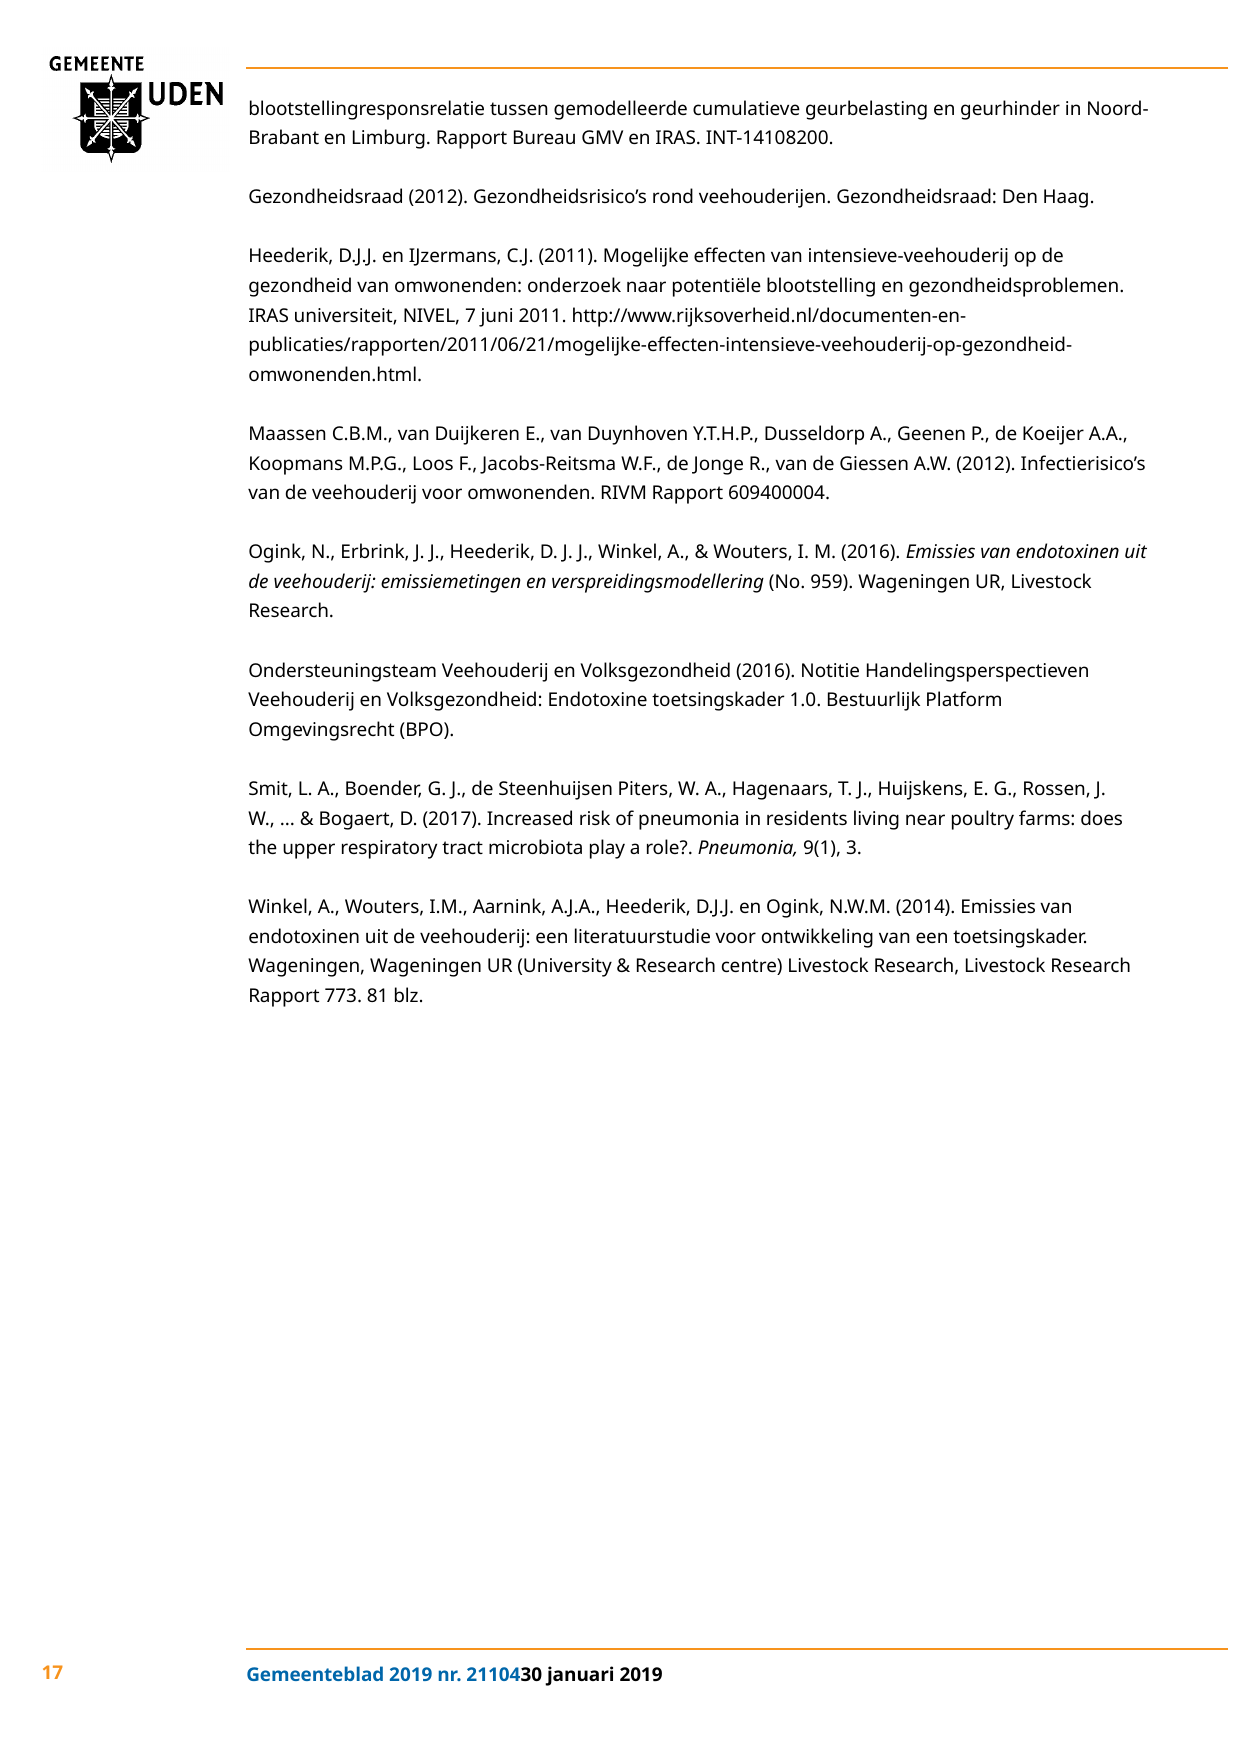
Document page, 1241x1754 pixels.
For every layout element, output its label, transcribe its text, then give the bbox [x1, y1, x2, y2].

text Ogink, N., Erbrink, J. J., Heederik, D. J. J., Winkel, A., & Wouters, I. M. (2016). Emissies van endotoxinen uit de veehouderij: emissiemetingen en verspreidingsmodellering (No. 959). Wageningen UR, Livestock Research. [248, 538, 1152, 623]
text Winkel, A., Wouters, I.M., Aarnink, A.J.A., Heederik, D.J.J. en Ogink, N.W.M. (2014). Emissies van endotoxinen uit de veehouderij: een literatuurstudie voor ontwikkeling van een toetsingskader. Wageningen, Wageningen UR (University & Research centre) Livestock Research, Livestock Research Rapport 773. 81 blz. [248, 893, 1152, 1008]
text Gezondheidsraad (2012). Gezondheidsrisico’s rond veehouderijen. Gezondheidsraad: Den Haag. [248, 183, 1152, 209]
text Heederik, D.J.J. en IJzermans, C.J. (2011). Mogelijke effecten van intensieve-veehouderij op de gezondheid van omwonenden: onderzoek naar potentiële blootstelling en gezondheidsproblemen. IRAS universiteit, NIVEL, 7 juni 2011. http://www.rijksoverheid.nl/documenten-en- publicaties/rapporten/2011/06/21/mogelijke-effecten-intensieve-veehouderij-op-gezondheid- omwonenden.html. [248, 243, 1152, 387]
text Smit, L. A., Boender, G. J., de Steenhuijsen Piters, W. A., Hagenaars, T. J., Huijskens, E. G., Rossen, J. W., ... & Bogaert, D. (2017). Increased risk of pneumonia in residents living near poultry farms: does the upper respiratory tract microbiota play a role?. Pneumonia, 9(1), 3. [248, 775, 1152, 860]
picture [41, 47, 231, 172]
text Ondersteuningsteam Veehouderij en Volksgezondheid (2016). Notitie Handelingsperspectieven Veehouderij en Volksgezondheid: Endotoxine toetsingskader 1.0. Bestuurlijk Platform Omgevingsrecht (BPO). [248, 657, 1152, 742]
text Maassen C.B.M., van Duijkeren E., van Duynhoven Y.T.H.P., Dusseldorp A., Geenen P., de Koeijer A.A., Koopmans M.P.G., Loos F., Jacobs-Reitsma W.F., de Jonge R., van de Giessen A.W. (2012). Infectierisico’s van de veehouderij voor omwonenden. RIVM Rapport 609400004. [248, 420, 1152, 505]
text blootstellingresponsrelatie tussen gemodelleerde cumulatieve geurbelasting en geurhinder in Noord- Brabant en Limburg. Rapport Bureau GMV en IRAS. INT-14108200. [248, 95, 1152, 150]
